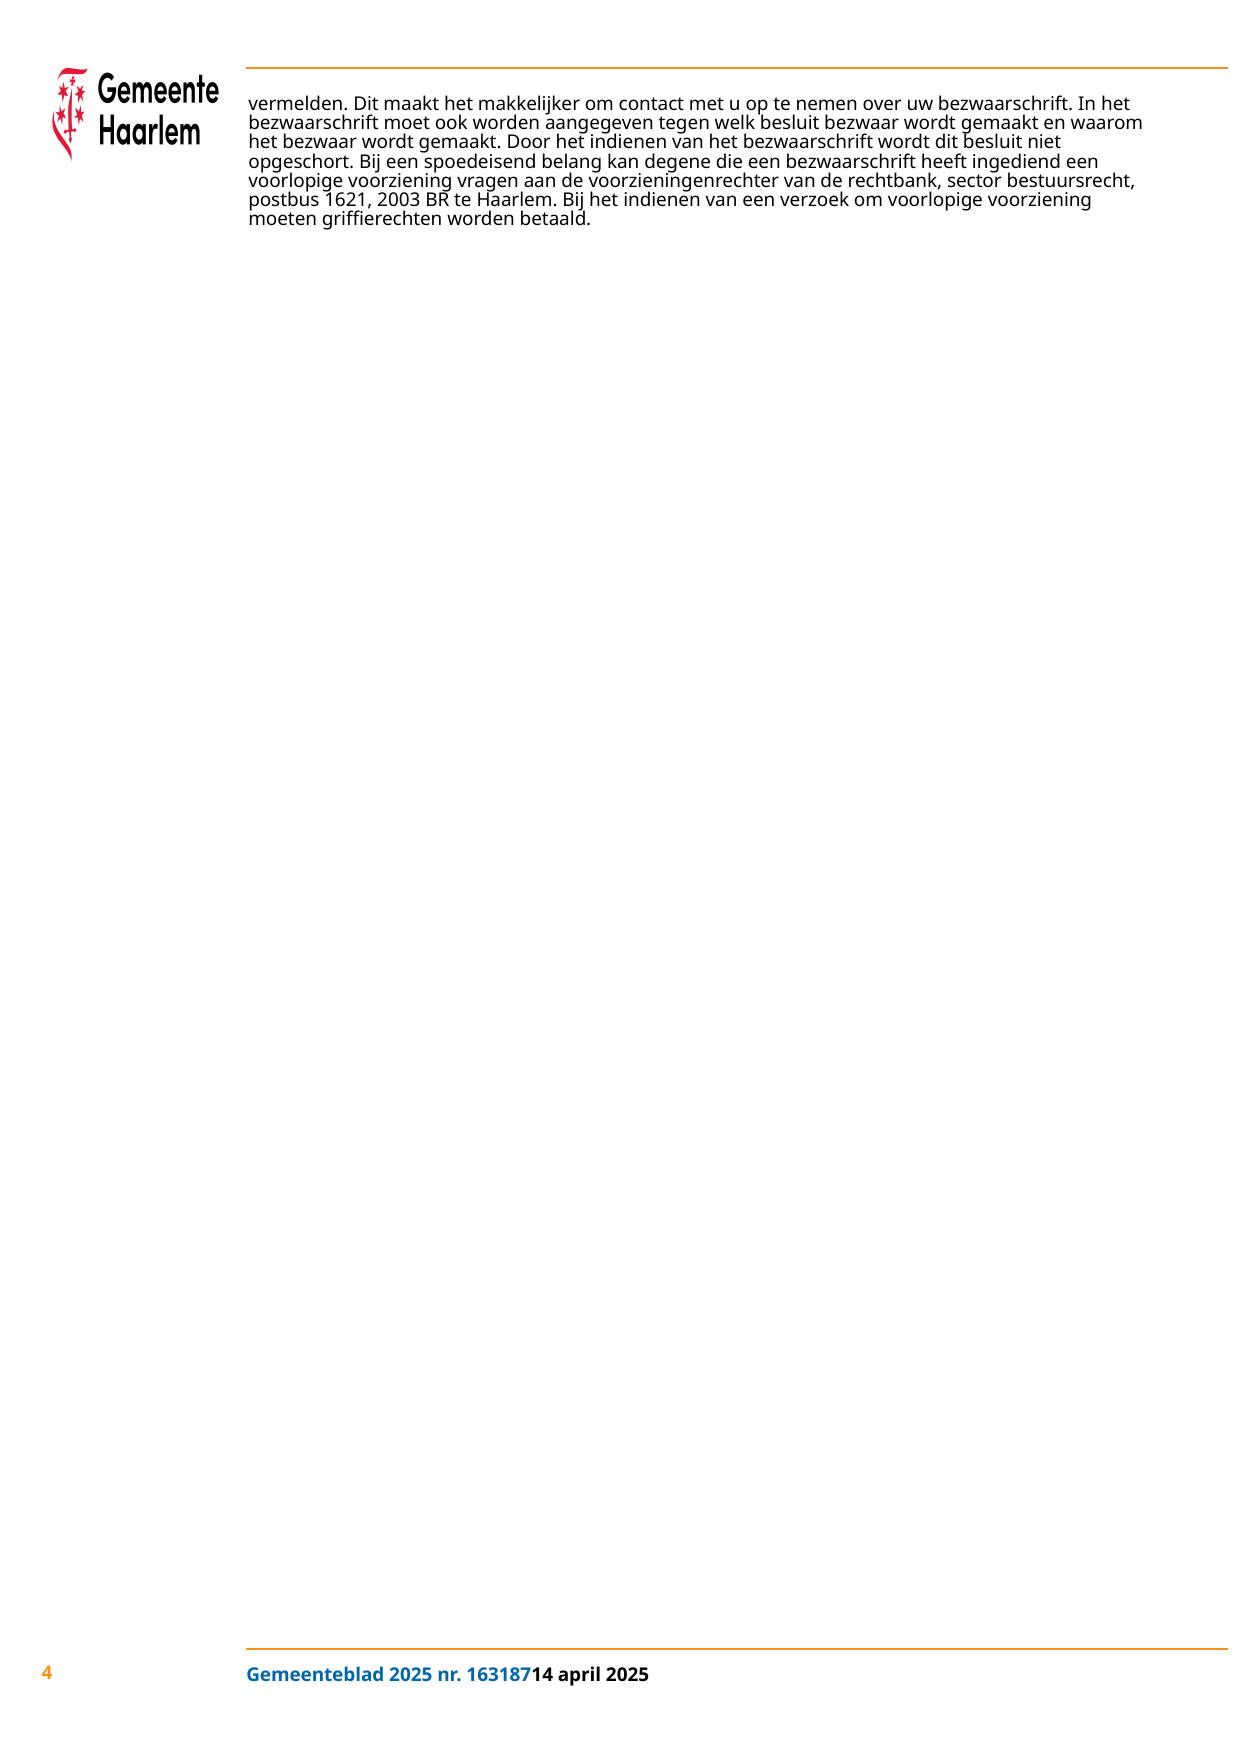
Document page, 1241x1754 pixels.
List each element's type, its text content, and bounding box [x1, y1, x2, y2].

picture [41, 47, 231, 172]
text vermelden. Dit maakt het makkelijker om contact met u op te nemen over uw bezwaarschrift. In het bezwaarschrift moet ook worden aangegeven tegen welk besluit bezwaar wordt gemaakt en waarom het bezwaar wordt gemaakt. Door het indienen van het bezwaarschrift wordt dit besluit niet opgeschort. Bij een spoedeisend belang kan degene die een bezwaarschrift heeft ingediend een voorlopige voorziening vragen aan de voorzieningenrechter van de rechtbank, sector bestuursrecht, postbus 1621, 2003 BR te Haarlem. Bij het indienen van een verzoek om voorlopige voorziening moeten griffierechten worden betaald. [248, 95, 1152, 230]
